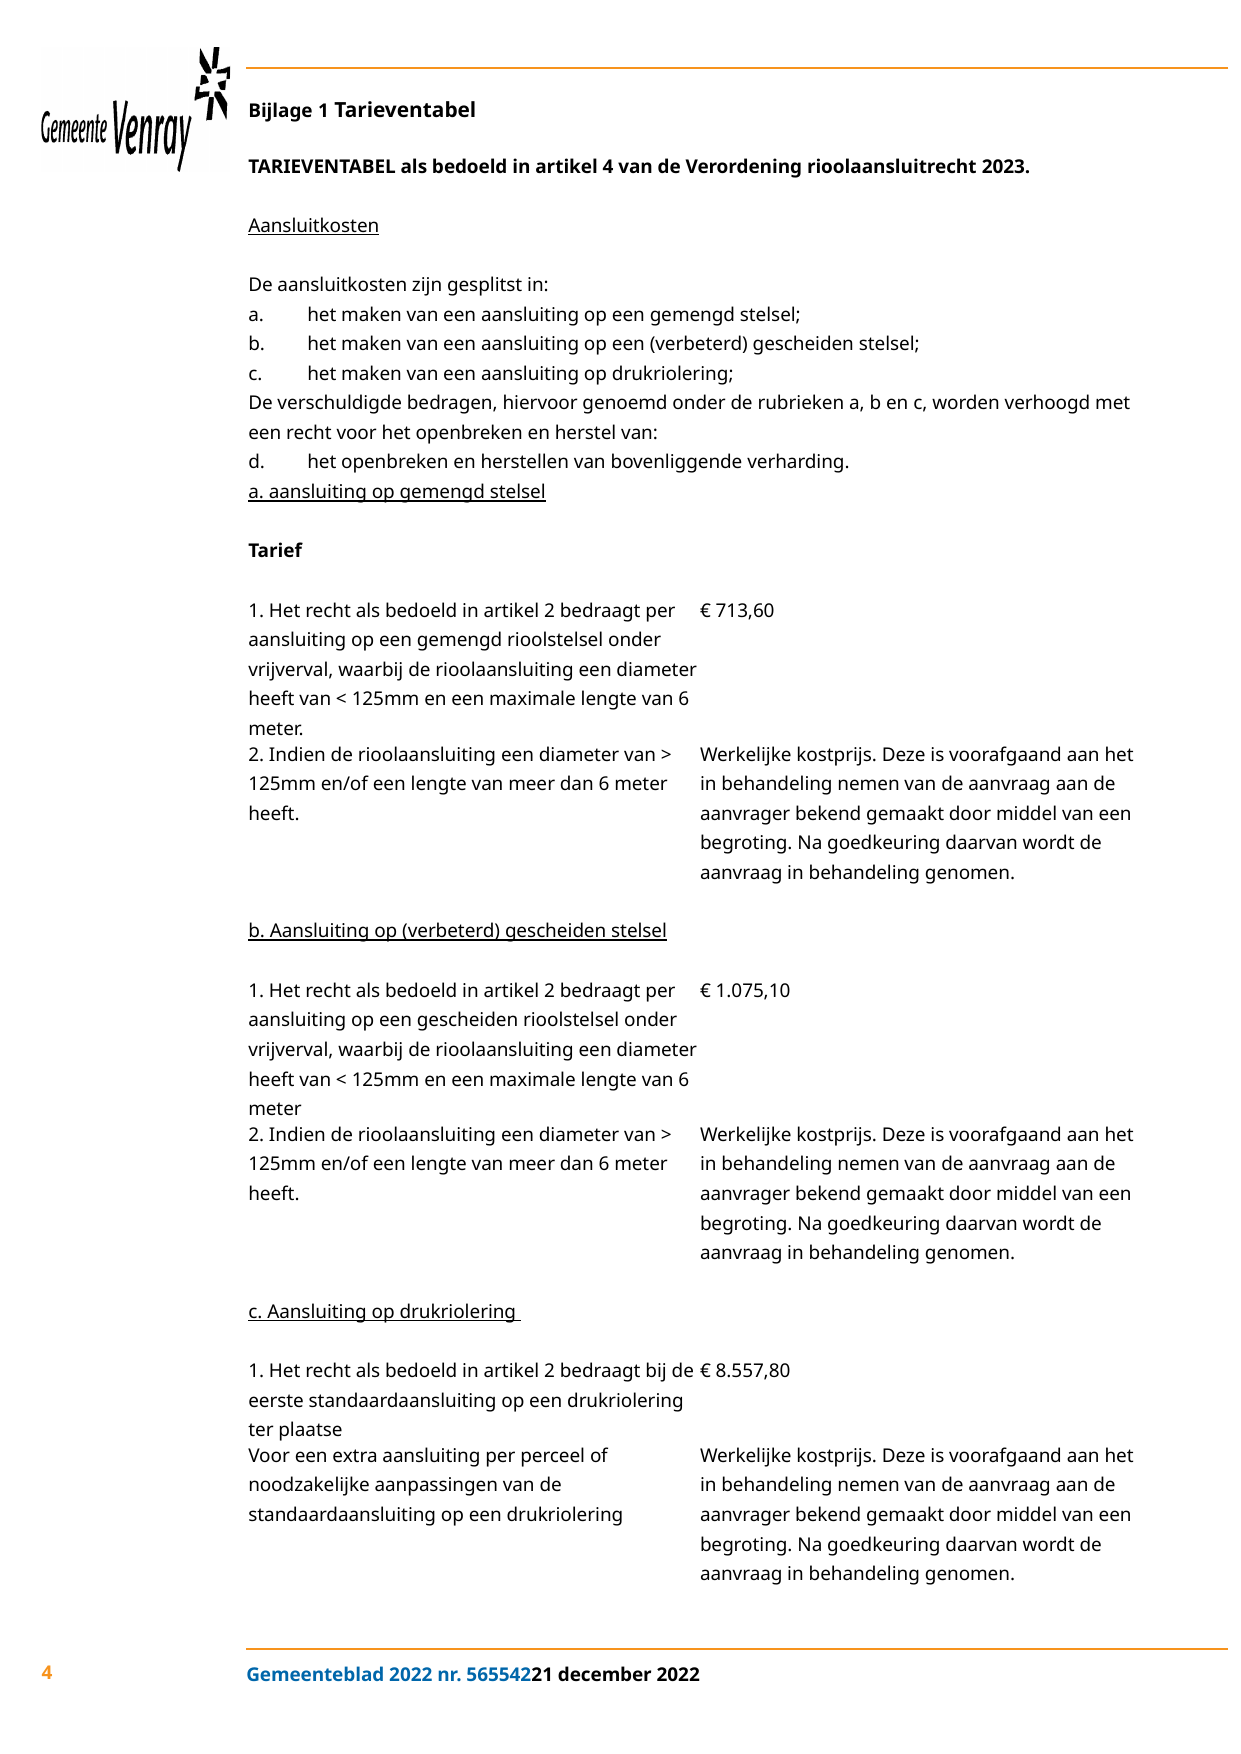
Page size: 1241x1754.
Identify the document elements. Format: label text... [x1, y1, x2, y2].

table_header € 713,60 [700, 597, 1152, 741]
text Aansluitkosten [248, 212, 1152, 238]
text Tarief [248, 537, 1152, 563]
text b. Aansluiting op (verbeterd) gescheiden stelsel [248, 918, 1152, 943]
text c. Aansluiting op drukriolering [248, 1298, 1152, 1324]
table_cell 2. Indien de rioolaansluiting een diameter van > 125mm en/of een lengte van meer dan 6 meter heeft. [248, 741, 700, 885]
text De verschuldigde bedragen, hiervoor genoemd onder de rubrieken a, b en c, worden verhoogd met een recht voor het openbreken en herstel van: [248, 389, 1152, 445]
table_cell Voor een extra aansluiting per perceel of noodzakelijke aanpassingen van de standaardaansluiting op een drukriolering [248, 1442, 700, 1586]
table_header € 1.075,10 [700, 977, 1152, 1121]
table_header 1. Het recht als bedoeld in artikel 2 bedraagt per aansluiting op een gemengd rioolstelsel onder vrijverval, waarbij de rioolaansluiting een diameter heeft van < 125mm en een maximale lengte van 6 meter. [248, 597, 700, 741]
list het maken van een aansluiting op een gemengd stelsel; [248, 301, 1152, 327]
table_header 1. Het recht als bedoeld in artikel 2 bedraagt per aansluiting op een gescheiden rioolstelsel onder vrijverval, waarbij de rioolaansluiting een diameter heeft van < 125mm en een maximale lengte van 6 meter [248, 977, 700, 1121]
table_header 1. Het recht als bedoeld in artikel 2 bedraagt bij de eerste standaardaansluiting op een drukriolering ter plaatse [248, 1357, 700, 1442]
text De aansluitkosten zijn gesplitst in: [248, 271, 1152, 297]
list het maken van een aansluiting op drukriolering; [248, 360, 1152, 386]
table_cell Werkelijke kostprijs. Deze is voorafgaand aan het in behandeling nemen van de aanvraag aan de aanvrager bekend gemaakt door middel van een begroting. Na goedkeuring daarvan wordt de aanvraag in behandeling genomen. [700, 1121, 1152, 1265]
table_header € 8.557,80 [700, 1357, 1152, 1442]
list het maken van een aansluiting op een (verbeterd) gescheiden stelsel; [248, 330, 1152, 356]
table_cell Werkelijke kostprijs. Deze is voorafgaand aan het in behandeling nemen van de aanvraag aan de aanvrager bekend gemaakt door middel van een begroting. Na goedkeuring daarvan wordt de aanvraag in behandeling genomen. [700, 1442, 1152, 1586]
table_cell Werkelijke kostprijs. Deze is voorafgaand aan het in behandeling nemen van de aanvraag aan de aanvrager bekend gemaakt door middel van een begroting. Na goedkeuring daarvan wordt de aanvraag in behandeling genomen. [700, 741, 1152, 885]
picture [41, 47, 231, 172]
table_cell 2. Indien de rioolaansluiting een diameter van > 125mm en/of een lengte van meer dan 6 meter heeft. [248, 1121, 700, 1265]
text TARIEVENTABEL als bedoeld in artikel 4 van de Verordening rioolaansluitrecht 2023. [248, 153, 1152, 179]
text Bijlage 1 Tarieventabel [248, 95, 1152, 123]
text a. aansluiting op gemengd stelsel [248, 478, 1152, 504]
list het openbreken en herstellen van bovenliggende verharding. [248, 449, 1152, 474]
